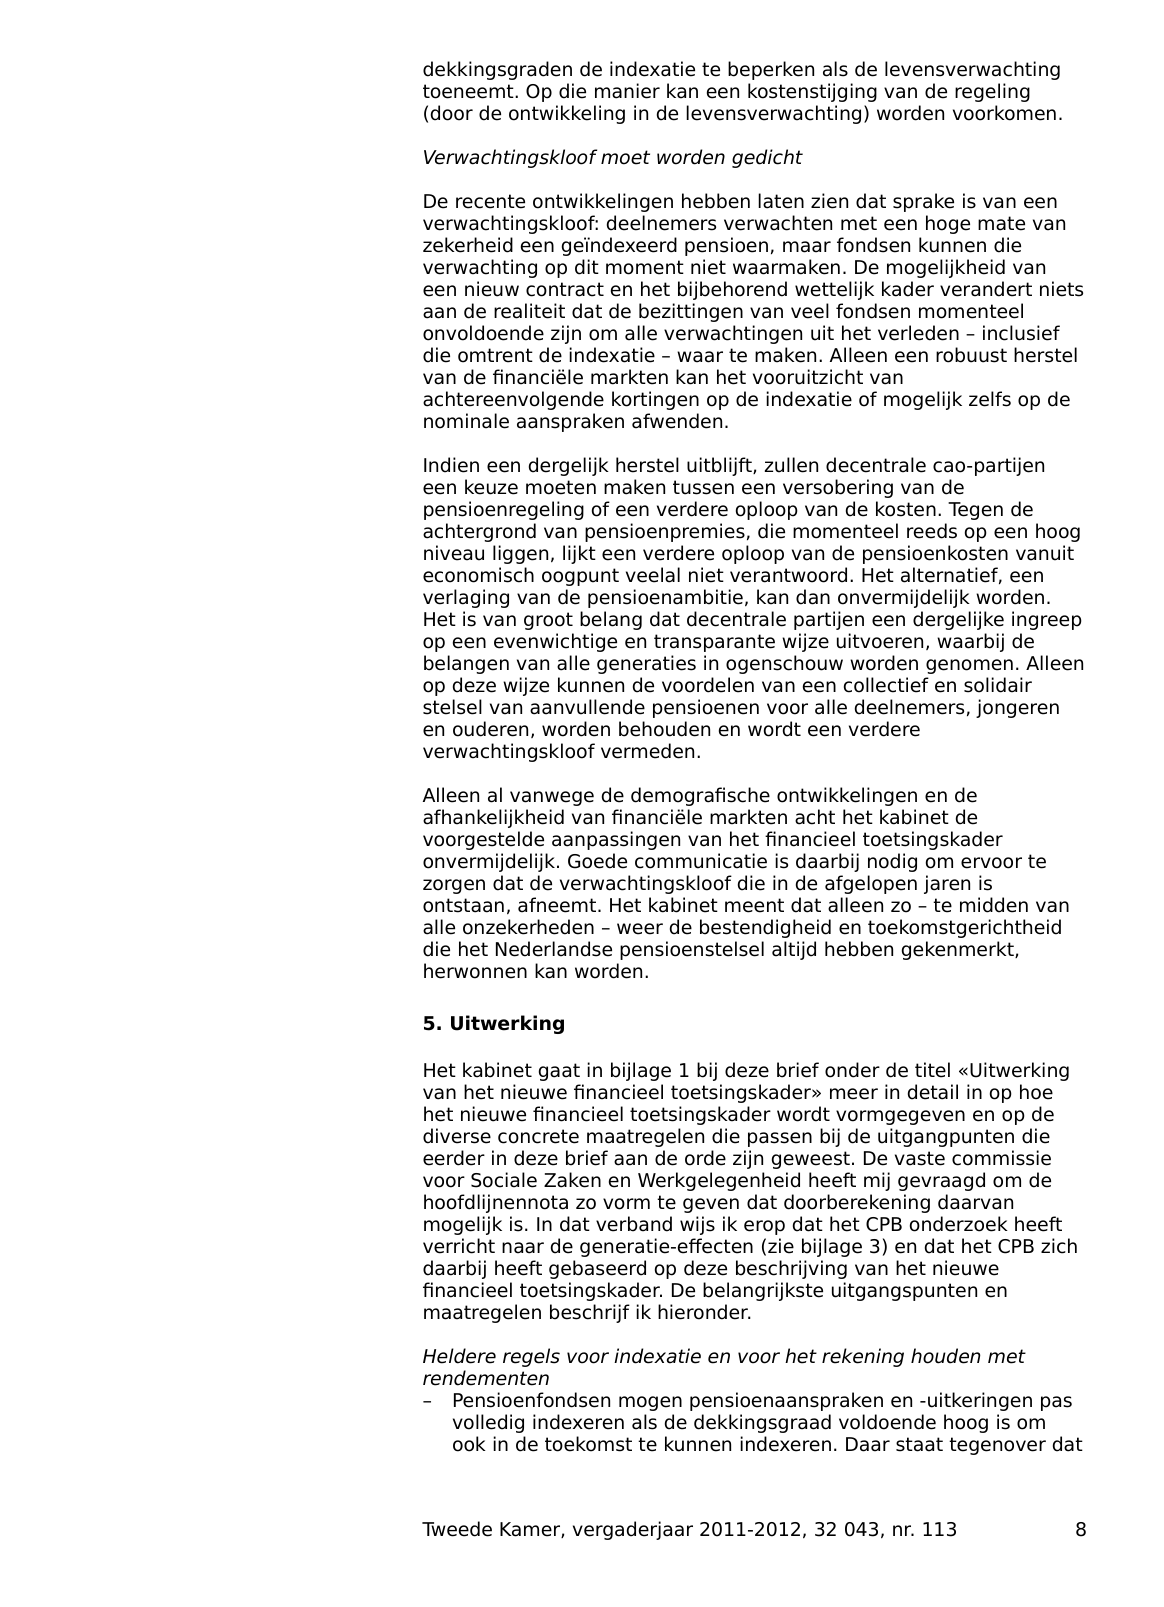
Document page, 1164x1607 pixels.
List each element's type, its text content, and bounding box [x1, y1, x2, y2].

text De recente ontwikkelingen hebben laten zien dat sprake is van een verwachtingskloof: deelnemers verwachten met een hoge mate van zekerheid een geïndexeerd pensioen, maar fondsen kunnen die verwachting op dit moment niet waarmaken. De mogelijkheid van een nieuw contract en het bijbehorend wettelijk kader verandert niets aan de realiteit dat de bezittingen van veel fondsen momenteel onvoldoende zijn om alle verwachtingen uit het verleden – inclusief die omtrent de indexatie – waar te maken. Alleen een robuust herstel van de financiële markten kan het vooruitzicht van achtereenvolgende kortingen op de indexatie of mogelijk zelfs op de nominale aanspraken afwenden. [422, 191, 1087, 433]
subtitle 5. Uitwerking [422, 1013, 1087, 1035]
subtitle Verwachtingskloof moet worden gedicht [422, 147, 1087, 169]
text Het kabinet gaat in bijlage 1 bij deze brief onder de titel «Uitwerking van het nieuwe financieel toetsingskader» meer in detail in op hoe het nieuwe financieel toetsingskader wordt vormgegeven en op de diverse concrete maatregelen die passen bij de uitgangpunten die eerder in deze brief aan de orde zijn geweest. De vaste commissie voor Sociale Zaken en Werkgelegenheid heeft mij gevraagd om de hoofdlijnennota zo vorm te geven dat doorberekening daarvan mogelijk is. In dat verband wijs ik erop dat het CPB onderzoek heeft verricht naar de generatie-effecten (zie bijlage 3) en dat het CPB zich daarbij heeft gebaseerd op deze beschrijving van het nieuwe financieel toetsingskader. De belangrijkste uitgangspunten en maatregelen beschrijf ik hieronder. [422, 1060, 1087, 1324]
text – Pensioenfondsen mogen pensioenaanspraken en -uitkeringen pas volledig indexeren als de dekkingsgraad voldoende hoog is om ook in de toekomst te kunnen indexeren. Daar staat tegenover dat [422, 1390, 1087, 1456]
text Indien een dergelijk herstel uitblijft, zullen decentrale cao-partijen een keuze moeten maken tussen een versobering van de pensioenregeling of een verdere oploop van de kosten. Tegen de achtergrond van pensioenpremies, die momenteel reeds op een hoog niveau liggen, lijkt een verdere oploop van de pensioenkosten vanuit economisch oogpunt veelal niet verantwoord. Het alternatief, een verlaging van de pensioenambitie, kan dan onvermijdelijk worden. Het is van groot belang dat decentrale partijen een dergelijke ingreep op een evenwichtige en transparante wijze uitvoeren, waarbij de belangen van alle generaties in ogenschouw worden genomen. Alleen op deze wijze kunnen de voordelen van een collectief en solidair stelsel van aanvullende pensioenen voor alle deelnemers, jongeren en ouderen, worden behouden en wordt een verdere verwachtingskloof vermeden. [422, 455, 1087, 763]
text Alleen al vanwege de demografische ontwikkelingen en de afhankelijkheid van financiële markten acht het kabinet de voorgestelde aanpassingen van het financieel toetsingskader onvermijdelijk. Goede communicatie is daarbij nodig om ervoor te zorgen dat de verwachtingskloof die in de afgelopen jaren is ontstaan, afneemt. Het kabinet meent dat alleen zo – te midden van alle onzekerheden – weer de bestendigheid en toekomstgerichtheid die het Nederlandse pensioenstelsel altijd hebben gekenmerkt, herwonnen kan worden. [422, 785, 1087, 983]
text dekkingsgraden de indexatie te beperken als de levensverwachting toeneemt. Op die manier kan een kostenstijging van de regeling (door de ontwikkeling in de levensverwachting) worden voorkomen. [422, 59, 1087, 125]
subtitle Heldere regels voor indexatie en voor het rekening houden met rendementen [422, 1346, 1087, 1390]
